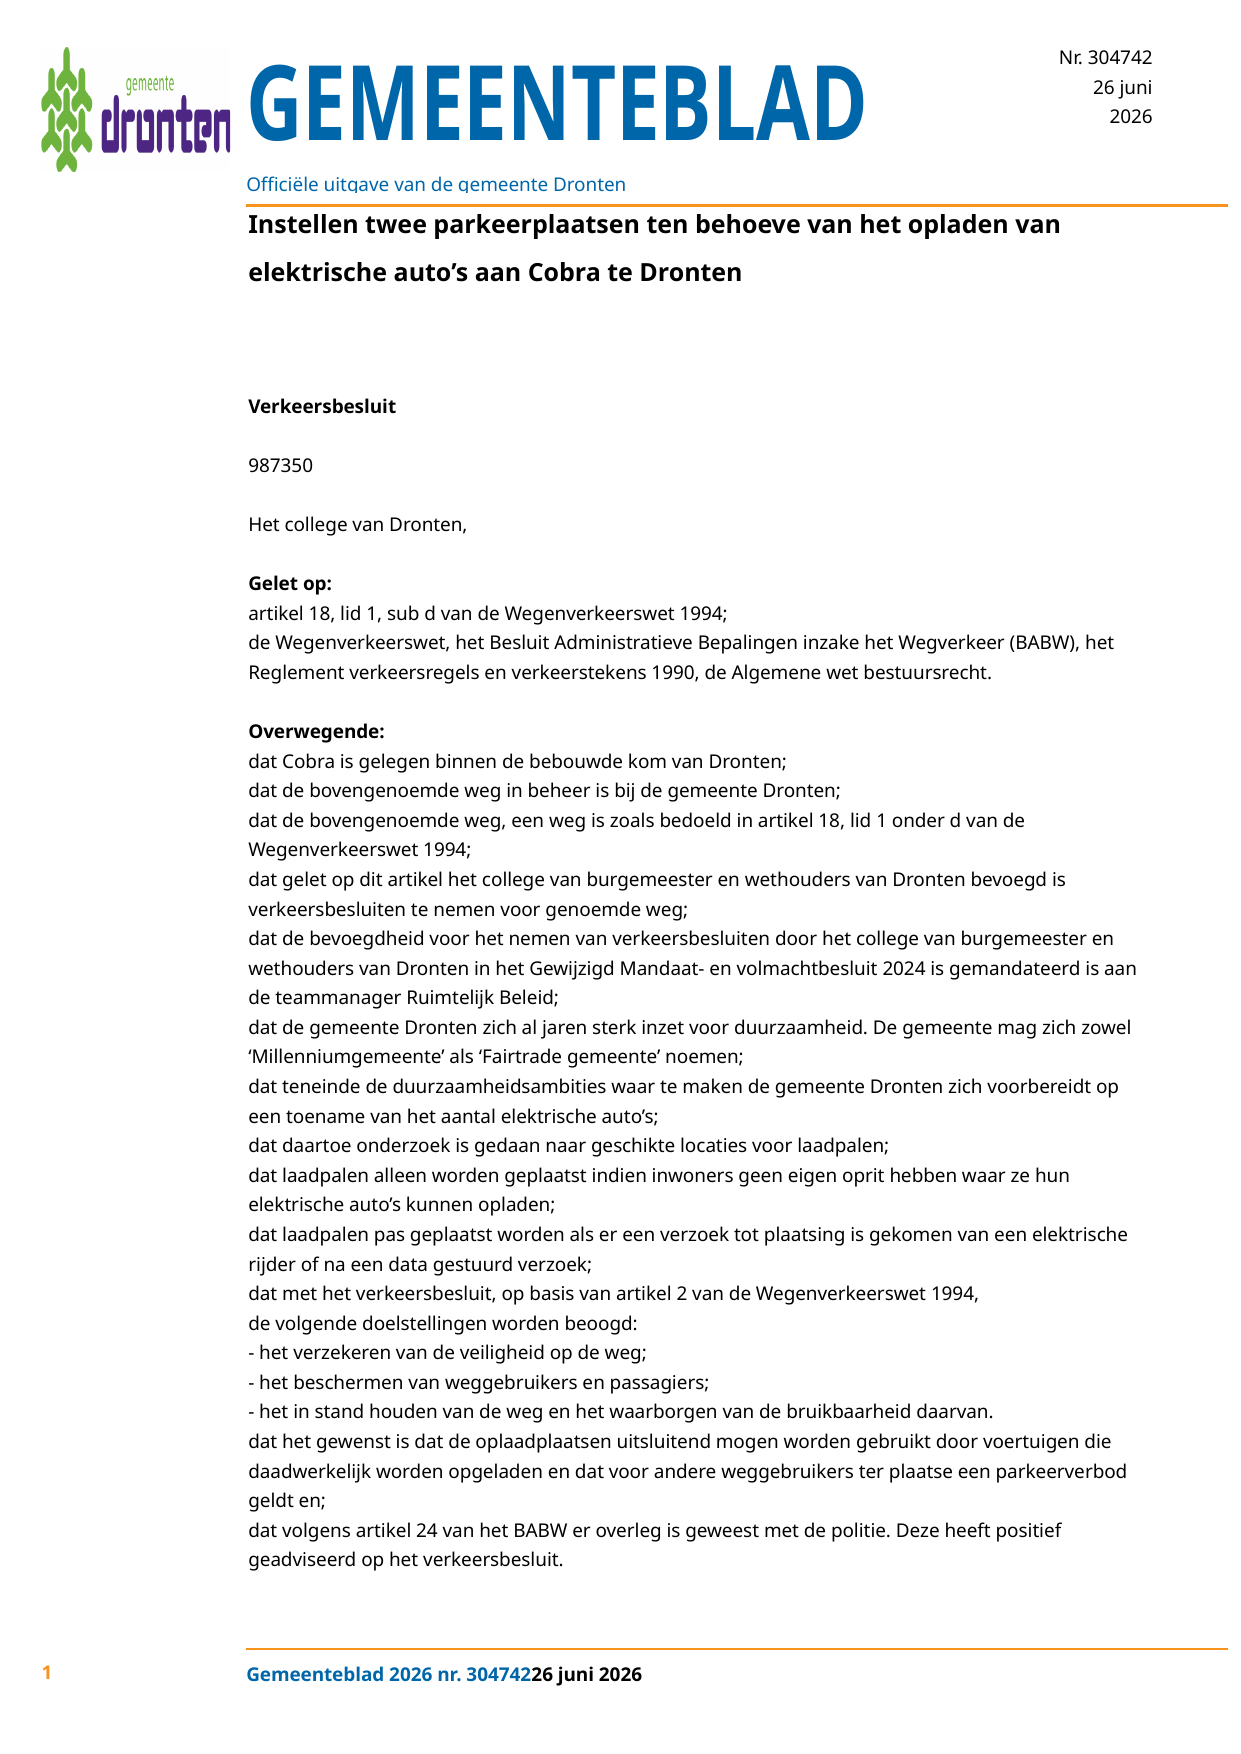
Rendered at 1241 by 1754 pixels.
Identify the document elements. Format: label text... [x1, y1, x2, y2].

text dat Cobra is gelegen binnen de bebouwde kom van Dronten; [248, 748, 1152, 774]
text - het in stand houden van de weg en het waarborgen van de bruikbaarheid daarvan. [248, 1399, 1152, 1424]
picture [41, 47, 231, 172]
text Het college van Dronten, [248, 511, 1152, 537]
text Overwegende: [248, 718, 1152, 744]
text - het verzekeren van de veiligheid op de weg; [248, 1339, 1152, 1365]
text Verkeersbesluit [248, 393, 1152, 419]
text dat teneinde de duurzaamheidsambities waar te maken de gemeente Dronten zich voorbereidt op een toename van het aantal elektrische auto’s; [248, 1073, 1152, 1129]
text dat laadpalen alleen worden geplaatst indien inwoners geen eigen oprit hebben waar ze hun elektrische auto’s kunnen opladen; [248, 1162, 1152, 1217]
text de volgende doelstellingen worden beoogd: [248, 1310, 1152, 1336]
text dat de bovengenoemde weg, een weg is zoals bedoeld in artikel 18, lid 1 onder d van de Wegenverkeerswet 1994; [248, 807, 1152, 862]
text dat daartoe onderzoek is gedaan naar geschikte locaties voor laadpalen; [248, 1132, 1152, 1158]
text dat laadpalen pas geplaatst worden als er een verzoek tot plaatsing is gekomen van een elektrische rijder of na een data gestuurd verzoek; [248, 1221, 1152, 1277]
text dat met het verkeersbesluit, op basis van artikel 2 van de Wegenverkeerswet 1994, [248, 1280, 1152, 1306]
text dat gelet op dit artikel het college van burgemeester en wethouders van Dronten bevoegd is verkeersbesluiten te nemen voor genoemde weg; [248, 866, 1152, 922]
text dat volgens artikel 24 van het BABW er overleg is geweest met de politie. Deze heeft positief geadviseerd op het verkeersbesluit. [248, 1517, 1152, 1572]
text dat het gewenst is dat de oplaadplaatsen uitsluitend mogen worden gebruikt door voertuigen die daadwerkelijk worden opgeladen en dat voor andere weggebruikers ter plaatse een parkeerverbod geldt en; [248, 1428, 1152, 1513]
text 987350 [248, 452, 1152, 478]
text artikel 18, lid 1, sub d van de Wegenverkeerswet 1994; [248, 600, 1152, 626]
text dat de bevoegdheid voor het nemen van verkeersbesluiten door het college van burgemeester en wethouders van Dronten in het Gewijzigd Mandaat- en volmachtbesluit 2024 is gemandateerd is aan de teammanager Ruimtelijk Beleid; [248, 925, 1152, 1010]
text dat de bovengenoemde weg in beheer is bij de gemeente Dronten; [248, 777, 1152, 803]
text dat de gemeente Dronten zich al jaren sterk inzet voor duurzaamheid. De gemeente mag zich zowel ‘Millenniumgemeente’ als ‘Fairtrade gemeente’ noemen; [248, 1014, 1152, 1069]
text Instellen twee parkeerplaatsen ten behoeve van het opladen van elektrische auto’s aan Cobra te Dronten [248, 207, 1152, 288]
text Gelet op: [248, 570, 1152, 596]
text de Wegenverkeerswet, het Besluit Administratieve Bepalingen inzake het Wegverkeer (BABW), het Reglement verkeersregels en verkeerstekens 1990, de Algemene wet bestuursrecht. [248, 629, 1152, 685]
text - het beschermen van weggebruikers en passagiers; [248, 1369, 1152, 1395]
